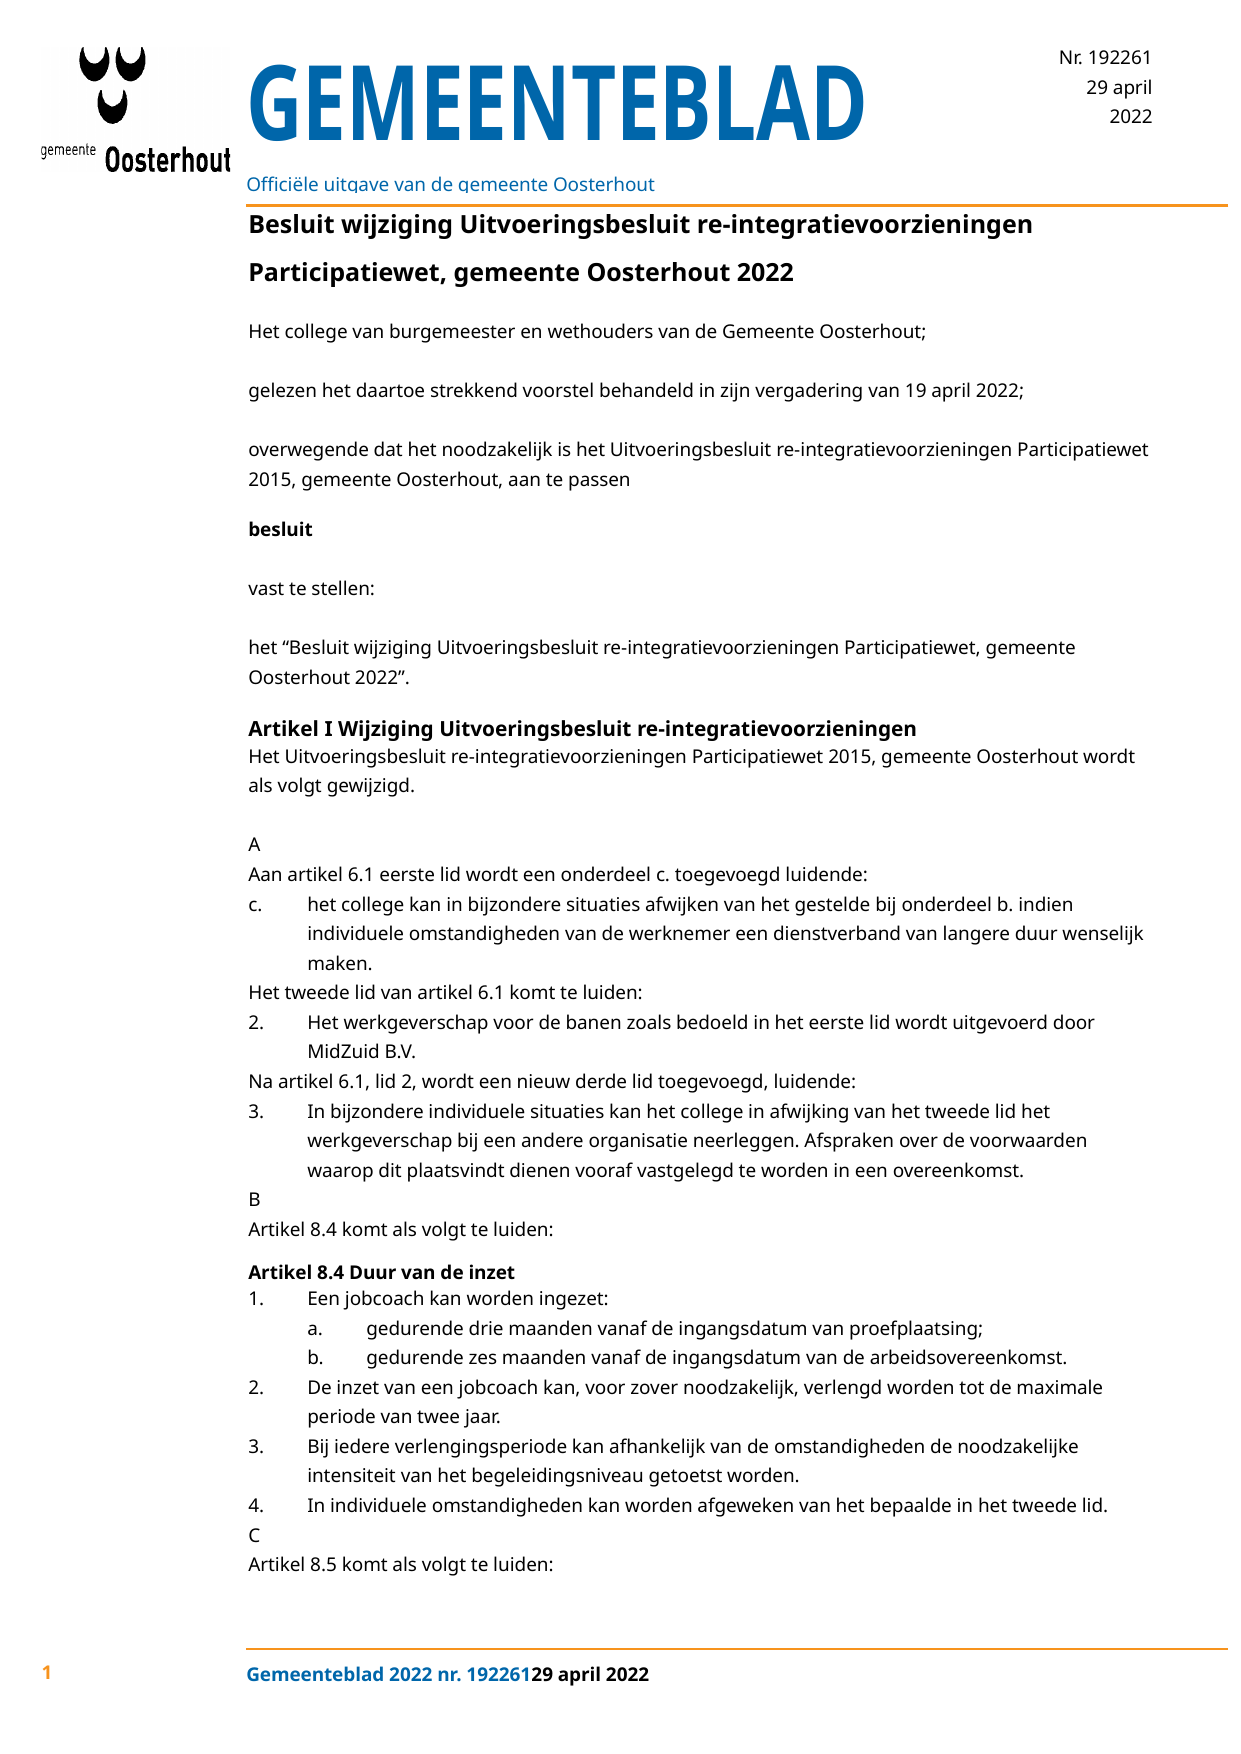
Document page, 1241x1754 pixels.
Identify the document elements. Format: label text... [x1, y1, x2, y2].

list Het werkgeverschap voor de banen zoals bedoeld in het eerste lid wordt uitgevoerd door MidZuid B.V. [248, 1009, 1152, 1064]
list gedurende zes maanden vanaf de ingangsdatum van de arbeidsovereenkomst. [307, 1344, 1152, 1370]
picture [41, 47, 231, 172]
list Bij iedere verlengingsperiode kan afhankelijk van de omstandigheden de noodzakelijke intensiteit van het begeleidingsniveau getoetst worden. [248, 1433, 1152, 1488]
text Het tweede lid van artikel 6.1 komt te luiden: [248, 979, 1152, 1005]
text Het Uitvoeringsbesluit re-integratievoorzieningen Participatiewet 2015, gemeente Oosterhout wordt als volgt gewijzigd. [248, 743, 1152, 798]
text A [248, 832, 1152, 857]
text Artikel 8.5 komt als volgt te luiden: [248, 1551, 1152, 1577]
text Artikel I Wijziging Uitvoeringsbesluit re-integratievoorzieningen [248, 714, 1152, 743]
text overwegende dat het noodzakelijk is het Uitvoeringsbesluit re-integratievoorzieningen Participatiewet 2015, gemeente Oosterhout, aan te passen [248, 436, 1152, 492]
text het “Besluit wijziging Uitvoeringsbesluit re-integratievoorzieningen Participatiewet, gemeente Oosterhout 2022”. [248, 634, 1152, 690]
list gedurende drie maanden vanaf de ingangsdatum van proefplaatsing; [307, 1315, 1152, 1340]
list Een jobcoach kan worden ingezet: [248, 1285, 1152, 1311]
list het college kan in bijzondere situaties afwijken van het gestelde bij onderdeel b. indien individuele omstandigheden van de werknemer een dienstverband van langere duur wenselijk maken. [248, 891, 1152, 976]
text besluit [248, 516, 1152, 542]
list In individuele omstandigheden kan worden afgeweken van het bepaalde in het tweede lid. [248, 1492, 1152, 1518]
text Besluit wijziging Uitvoeringsbesluit re-integratievoorzieningen Participatiewet, gemeente Oosterhout 2022 [248, 207, 1152, 288]
text B [248, 1187, 1152, 1212]
text C [248, 1522, 1152, 1547]
text gelezen het daartoe strekkend voorstel behandeld in zijn vergadering van 19 april 2022; [248, 377, 1152, 403]
text Het college van burgemeester en wethouders van de Gemeente Oosterhout; [248, 318, 1152, 344]
list In bijzondere individuele situaties kan het college in afwijking van het tweede lid het werkgeverschap bij een andere organisatie neerleggen. Afspraken over de voorwaarden waarop dit plaatsvindt dienen vooraf vastgelegd te worden in een overeenkomst. [248, 1098, 1152, 1183]
text Aan artikel 6.1 eerste lid wordt een onderdeel c. toegevoegd luidende: [248, 861, 1152, 887]
text Artikel 8.4 komt als volgt te luiden: [248, 1216, 1152, 1242]
list De inzet van een jobcoach kan, voor zover noodzakelijk, verlengd worden tot de maximale periode van twee jaar. [248, 1374, 1152, 1429]
text Artikel 8.4 Duur van de inzet [248, 1259, 1152, 1285]
text Na artikel 6.1, lid 2, wordt een nieuw derde lid toegevoegd, luidende: [248, 1068, 1152, 1094]
text vast te stellen: [248, 575, 1152, 601]
